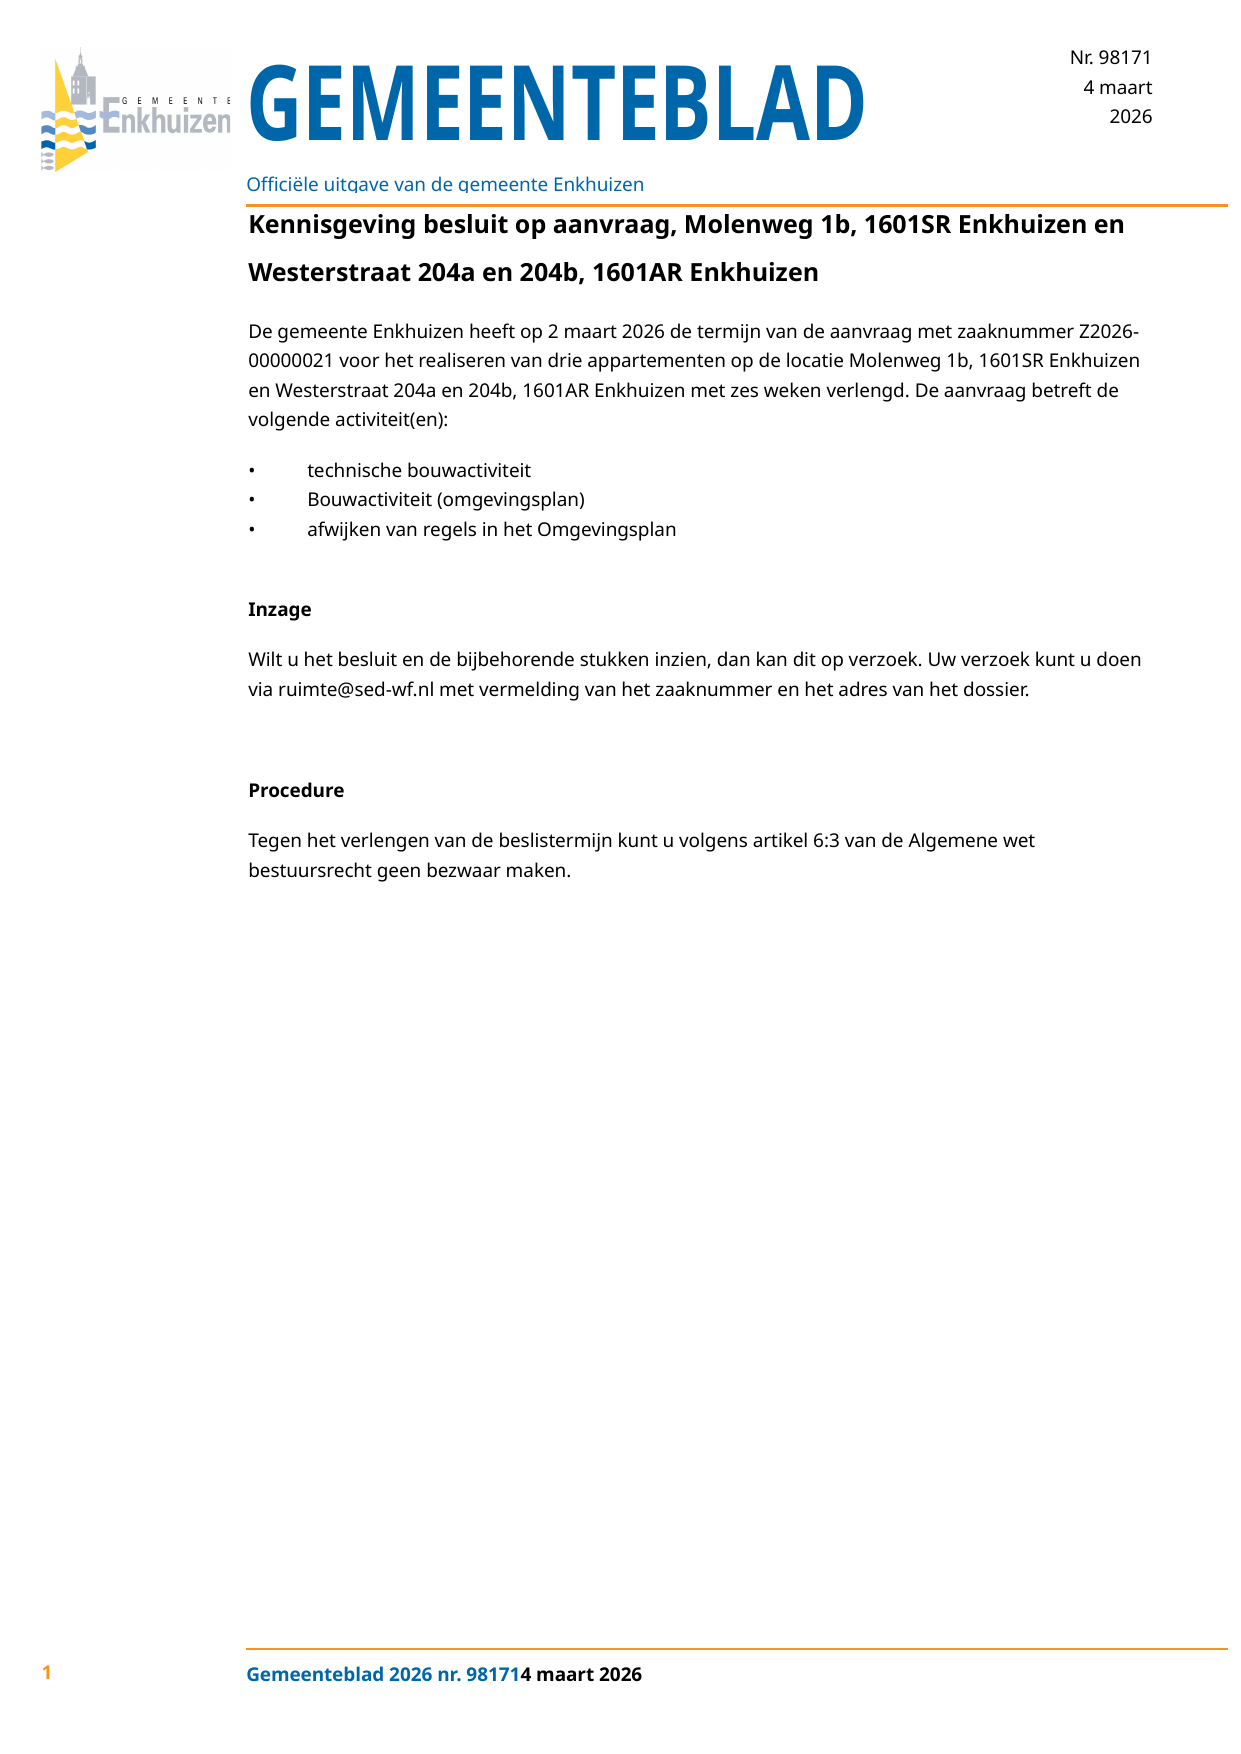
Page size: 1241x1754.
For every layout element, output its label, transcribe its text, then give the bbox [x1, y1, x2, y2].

list Bouwactiviteit (omgevingsplan) [248, 487, 1152, 512]
text Wilt u het besluit en de bijbehorende stukken inzien, dan kan dit op verzoek. Uw verzoek kunt u doen via ruimte@sed-wf.nl met vermelding van het zaaknummer en het adres van het dossier. [248, 647, 1152, 702]
text Tegen het verlengen van de beslistermijn kunt u volgens artikel 6:3 van de Algemene wet bestuursrecht geen bezwaar maken. [248, 827, 1152, 883]
list afwijken van regels in het Omgevingsplan [248, 516, 1152, 542]
text Inzage [248, 596, 1152, 622]
text Procedure [248, 777, 1152, 803]
list technische bouwactiviteit [248, 457, 1152, 483]
picture [41, 47, 231, 172]
text Kennisgeving besluit op aanvraag, Molenweg 1b, 1601SR Enkhuizen en Westerstraat 204a en 204b, 1601AR Enkhuizen [248, 207, 1152, 288]
text De gemeente Enkhuizen heeft op 2 maart 2026 de termijn van de aanvraag met zaaknummer Z2026-00000021 voor het realiseren van drie appartementen op de locatie Molenweg 1b, 1601SR Enkhuizen en Westerstraat 204a en 204b, 1601AR Enkhuizen met zes weken verlengd. De aanvraag betreft de volgende activiteit(en): [248, 318, 1152, 432]
